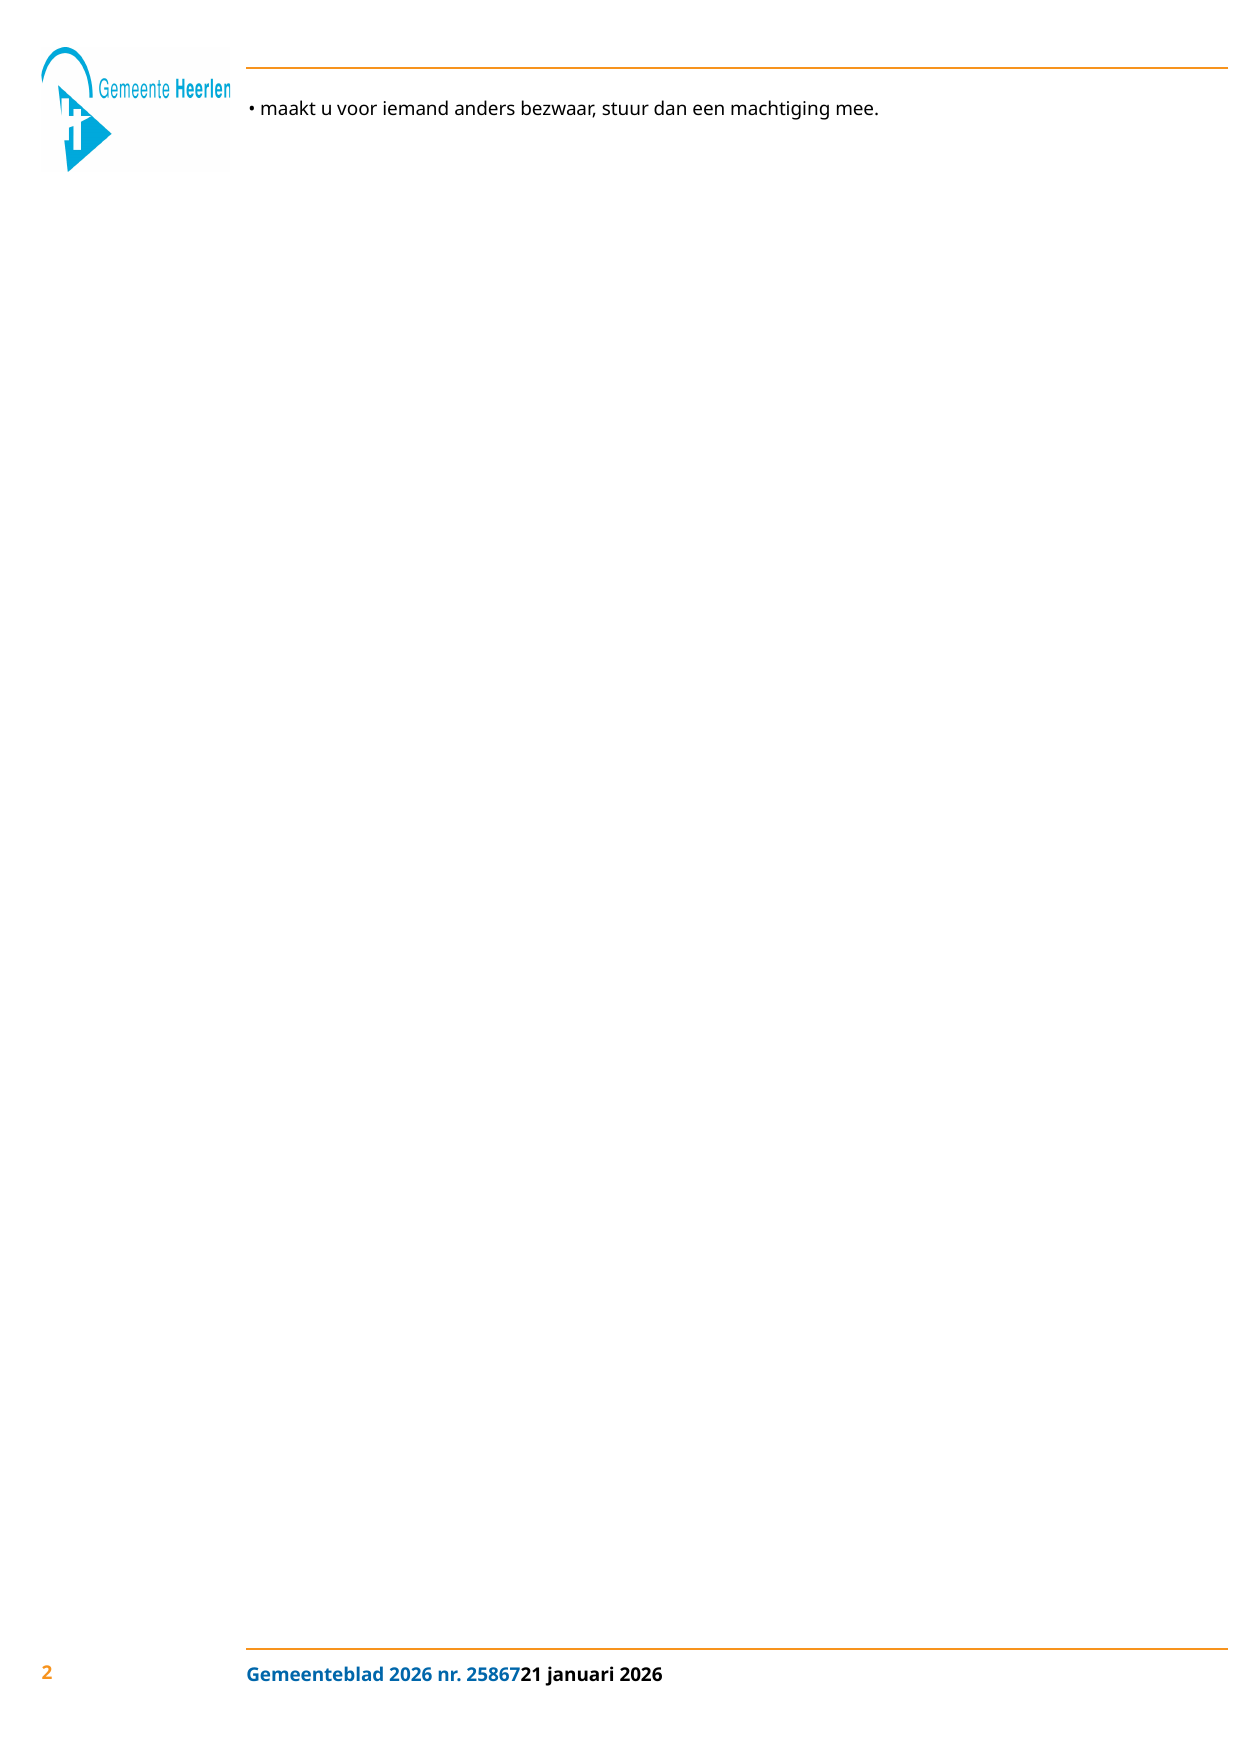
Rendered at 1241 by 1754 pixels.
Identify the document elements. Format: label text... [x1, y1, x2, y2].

picture [41, 47, 231, 172]
text • maakt u voor iemand anders bezwaar, stuur dan een machtiging mee. [248, 95, 1152, 121]
picture [41, 47, 59, 70]
